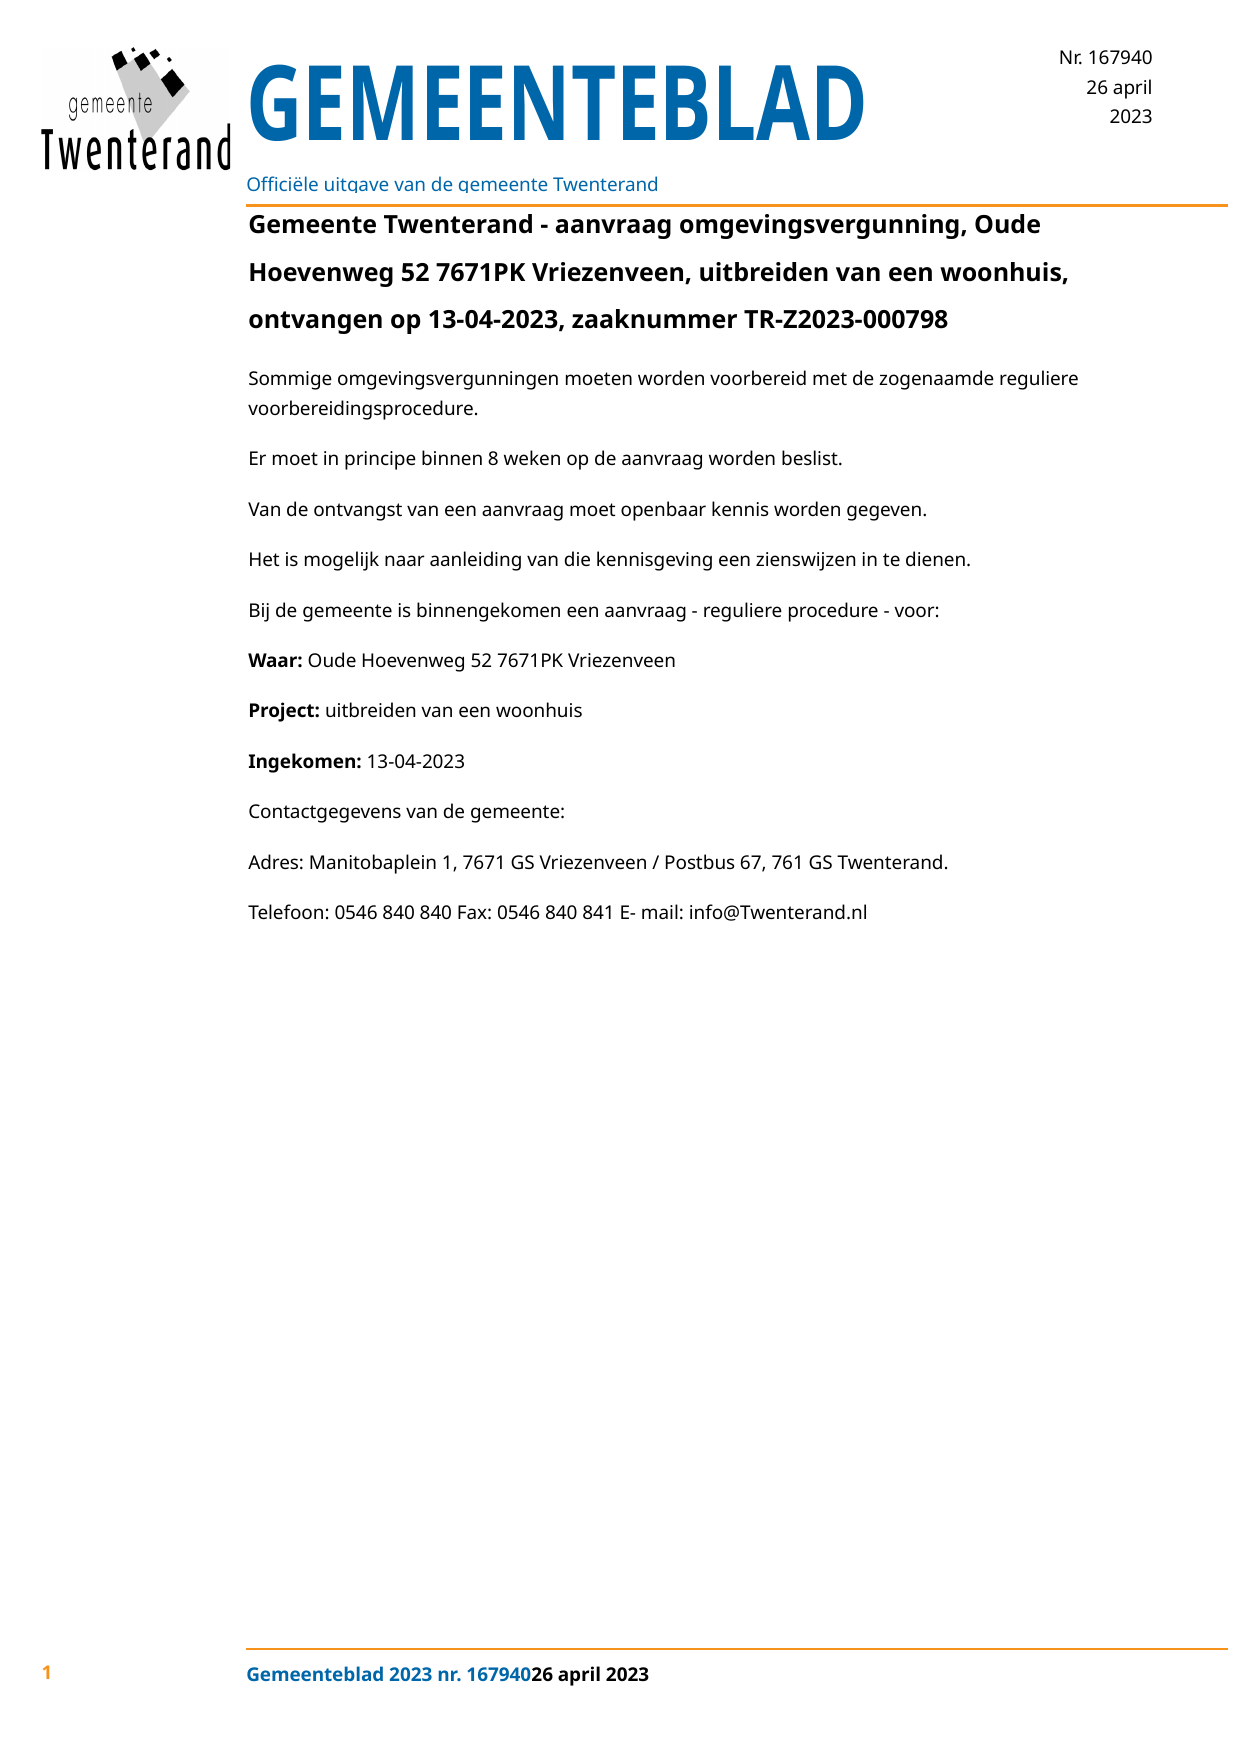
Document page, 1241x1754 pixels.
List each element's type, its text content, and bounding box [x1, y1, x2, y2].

text Gemeente Twenterand - aanvraag omgevingsvergunning, Oude Hoevenweg 52 7671PK Vriezenveen, uitbreiden van een woonhuis, ontvangen op 13-04-2023, zaaknummer TR-Z2023-000798 [248, 207, 1152, 336]
text Waar: Oude Hoevenweg 52 7671PK Vriezenveen [248, 647, 1152, 673]
text Sommige omgevingsvergunningen moeten worden voorbereid met de zogenaamde reguliere voorbereidingsprocedure. [248, 366, 1152, 421]
picture [41, 47, 231, 172]
text Bij de gemeente is binnengekomen een aanvraag - reguliere procedure - voor: [248, 597, 1152, 622]
text Ingekomen: 13-04-2023 [248, 748, 1152, 774]
text Telefoon: 0546 840 840 Fax: 0546 840 841 E- mail: info@Twenterand.nl [248, 899, 1152, 925]
text Adres: Manitobaplein 1, 7671 GS Vriezenveen / Postbus 67, 761 GS Twenterand. [248, 849, 1152, 874]
text Van de ontvangst van een aanvraag moet openbaar kennis worden gegeven. [248, 496, 1152, 522]
text Project: uitbreiden van een woonhuis [248, 698, 1152, 723]
text Het is mogelijk naar aanleiding van die kennisgeving een zienswijzen in te dienen. [248, 546, 1152, 572]
text Er moet in principe binnen 8 weken op de aanvraag worden beslist. [248, 446, 1152, 471]
text Contactgegevens van de gemeente: [248, 798, 1152, 824]
